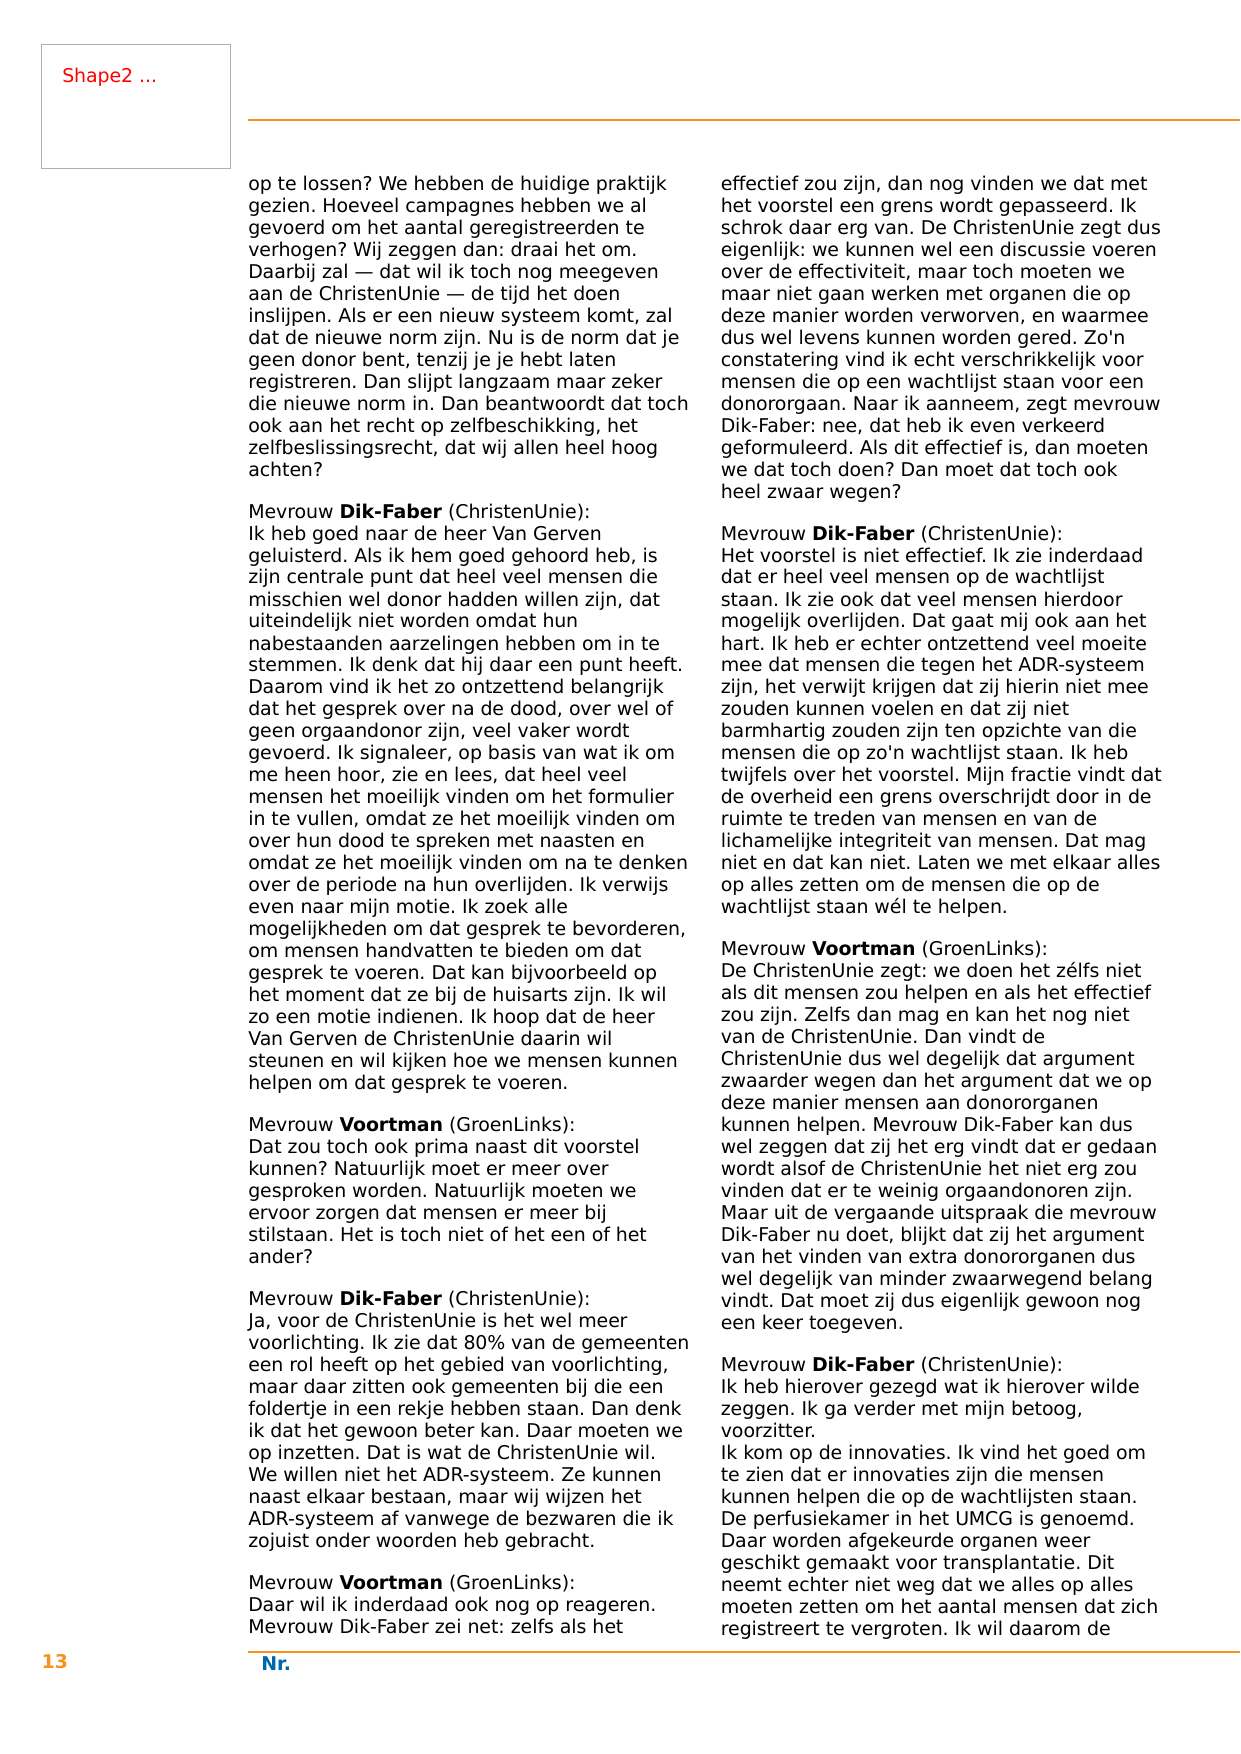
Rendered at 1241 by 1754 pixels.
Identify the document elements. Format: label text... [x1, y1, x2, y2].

text Ik kom op de innovaties. Ik vind het goed om te zien dat er innovaties zijn die mensen kunnen helpen die op de wachtlijsten staan. De perfusiekamer in het UMCG is genoemd. Daar worden afgekeurde organen weer geschikt gemaakt voor transplantatie. Dit neemt echter niet weg dat we alles op alles moeten zetten om het aantal mensen dat zich registreert te vergroten. Ik wil daarom de [721, 1442, 1163, 1639]
text Mevrouw Voortman (GroenLinks): [721, 938, 1163, 960]
text Dat zou toch ook prima naast dit voorstel kunnen? Natuurlijk moet er meer over gesproken worden. Natuurlijk moeten we ervoor zorgen dat mensen er meer bij stilstaan. Het is toch niet of het een of het ander? [248, 1136, 691, 1268]
text Ik heb goed naar de heer Van Gerven geluisterd. Als ik hem goed gehoord heb, is zijn centrale punt dat heel veel mensen die misschien wel donor hadden willen zijn, dat uiteindelijk niet worden omdat hun nabestaanden aarzelingen hebben om in te stemmen. Ik denk dat hij daar een punt heeft. Daarom vind ik het zo ontzettend belangrijk dat het gesprek over na de dood, over wel of geen orgaandonor zijn, veel vaker wordt gevoerd. Ik signaleer, op basis van wat ik om me heen hoor, zie en lees, dat heel veel mensen het moeilijk vinden om het formulier in te vullen, omdat ze het moeilijk vinden om over hun dood te spreken met naasten en omdat ze het moeilijk vinden om na te denken over de periode na hun overlijden. Ik verwijs even naar mijn motie. Ik zoek alle mogelijkheden om dat gesprek te bevorderen, om mensen handvatten te bieden om dat gesprek te voeren. Dat kan bijvoorbeeld op het moment dat ze bij de huisarts zijn. Ik wil zo een motie indienen. Ik hoop dat de heer Van Gerven de ChristenUnie daarin wil steunen en wil kijken hoe we mensen kunnen helpen om dat gesprek te voeren. [248, 522, 691, 1094]
text Mevrouw Dik-Faber (ChristenUnie): [248, 1288, 691, 1310]
text Mevrouw Dik-Faber (ChristenUnie): [721, 1354, 1163, 1376]
text Daar wil ik inderdaad ook nog op reageren. Mevrouw Dik-Faber zei net: zelfs als het [248, 1593, 691, 1637]
text Ja, voor de ChristenUnie is het wel meer voorlichting. Ik zie dat 80% van de gemeenten een rol heeft op het gebied van voorlichting, maar daar zitten ook gemeenten bij die een foldertje in een rekje hebben staan. Dan denk ik dat het gewoon beter kan. Daar moeten we op inzetten. Dat is wat de ChristenUnie wil. We willen niet het ADR-systeem. Ze kunnen naast elkaar bestaan, maar wij wijzen het ADR-systeem af vanwege de bezwaren die ik zojuist onder woorden heb gebracht. [248, 1310, 691, 1552]
text Mevrouw Voortman (GroenLinks): [248, 1114, 691, 1136]
text Ik heb hierover gezegd wat ik hierover wilde zeggen. Ik ga verder met mijn betoog, voorzitter. [721, 1376, 1163, 1442]
text Het voorstel is niet effectief. Ik zie inderdaad dat er heel veel mensen op de wachtlijst staan. Ik zie ook dat veel mensen hierdoor mogelijk overlijden. Dat gaat mij ook aan het hart. Ik heb er echter ontzettend veel moeite mee dat mensen die tegen het ADR-systeem zijn, het verwijt krijgen dat zij hierin niet mee zouden kunnen voelen en dat zij niet barmhartig zouden zijn ten opzichte van die mensen die op zo'n wachtlijst staan. Ik heb twijfels over het voorstel. Mijn fractie vindt dat de overheid een grens overschrijdt door in de ruimte te treden van mensen en van de lichamelijke integriteit van mensen. Dat mag niet en dat kan niet. Laten we met elkaar alles op alles zetten om de mensen die op de wachtlijst staan wél te helpen. [721, 544, 1163, 918]
text op te lossen? We hebben de huidige praktijk gezien. Hoeveel campagnes hebben we al gevoerd om het aantal geregistreerden te verhogen? Wij zeggen dan: draai het om. Daarbij zal — dat wil ik toch nog meegeven aan de ChristenUnie — de tijd het doen inslijpen. Als er een nieuw systeem komt, zal dat de nieuwe norm zijn. Nu is de norm dat je geen donor bent, tenzij je je hebt laten registreren. Dan slijpt langzaam maar zeker die nieuwe norm in. Dan beantwoordt dat toch ook aan het recht op zelfbeschikking, het zelfbeslissingsrecht, dat wij allen heel hoog achten? [248, 173, 691, 481]
text Mevrouw Voortman (GroenLinks): [248, 1572, 691, 1593]
text De ChristenUnie zegt: we doen het zélfs niet als dit mensen zou helpen en als het effectief zou zijn. Zelfs dan mag en kan het nog niet van de ChristenUnie. Dan vindt de ChristenUnie dus wel degelijk dat argument zwaarder wegen dan het argument dat we op deze manier mensen aan donororganen kunnen helpen. Mevrouw Dik-Faber kan dus wel zeggen dat zij het erg vindt dat er gedaan wordt alsof de ChristenUnie het niet erg zou vinden dat er te weinig orgaandonoren zijn. Maar uit de vergaande uitspraak die mevrouw Dik-Faber nu doet, blijkt dat zij het argument van het vinden van extra donororganen dus wel degelijk van minder zwaarwegend belang vindt. Dat moet zij dus eigenlijk gewoon nog een keer toegeven. [721, 960, 1163, 1334]
text Mevrouw Dik-Faber (ChristenUnie): [721, 522, 1163, 544]
text Mevrouw Dik-Faber (ChristenUnie): [248, 501, 691, 522]
text effectief zou zijn, dan nog vinden we dat met het voorstel een grens wordt gepasseerd. Ik schrok daar erg van. De ChristenUnie zegt dus eigenlijk: we kunnen wel een discussie voeren over de effectiviteit, maar toch moeten we maar niet gaan werken met organen die op deze manier worden verworven, en waarmee dus wel levens kunnen worden gered. Zo'n constatering vind ik echt verschrikkelijk voor mensen die op een wachtlijst staan voor een donororgaan. Naar ik aanneem, zegt mevrouw Dik-Faber: nee, dat heb ik even verkeerd geformuleerd. Als dit effectief is, dan moeten we dat toch doen? Dan moet dat toch ook heel zwaar wegen? [721, 173, 1163, 502]
